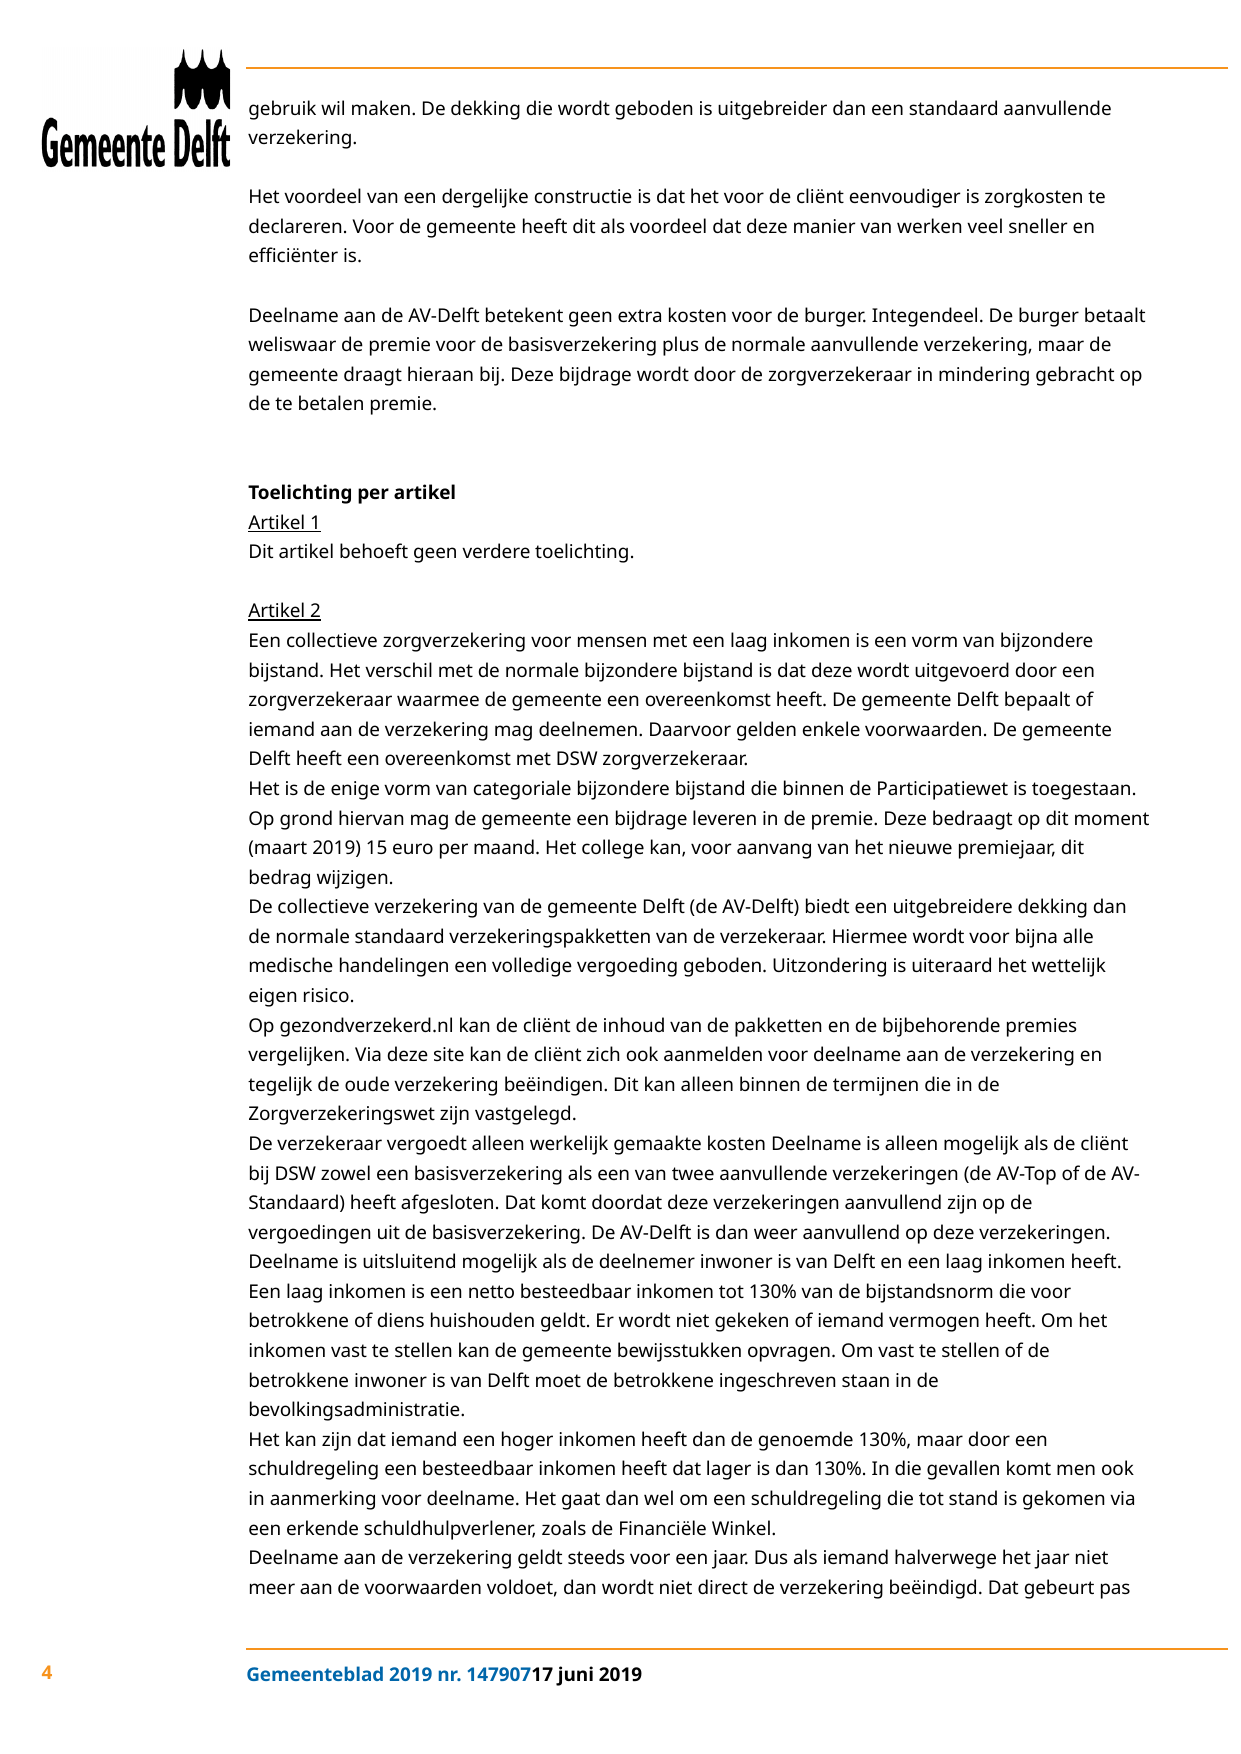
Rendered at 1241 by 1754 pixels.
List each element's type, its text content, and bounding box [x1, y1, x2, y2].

text Deelname aan de verzekering geldt steeds voor een jaar. Dus als iemand halverwege het jaar niet meer aan de voorwaarden voldoet, dan wordt niet direct de verzekering beëindigd. Dat gebeurt pas [248, 1544, 1152, 1600]
text gebruik wil maken. De dekking die wordt geboden is uitgebreider dan een standaard aanvullende verzekering. [248, 95, 1152, 150]
text Toelichting per artikel [248, 479, 1152, 505]
text Het is de enige vorm van categoriale bijzondere bijstand die binnen de Participatiewet is toegestaan. Op grond hiervan mag de gemeente een bijdrage leveren in de premie. Deze bedraagt op dit moment (maart 2019) 15 euro per maand. Het college kan, voor aanvang van het nieuwe premiejaar, dit bedrag wijzigen. [248, 775, 1152, 890]
text De verzekeraar vergoedt alleen werkelijk gemaakte kosten Deelname is alleen mogelijk als de cliënt bij DSW zowel een basisverzekering als een van twee aanvullende verzekeringen (de AV-Top of de AV-Standaard) heeft afgesloten. Dat komt doordat deze verzekeringen aanvullend zijn op de vergoedingen uit de basisverzekering. De AV-Delft is dan weer aanvullend op deze verzekeringen. [248, 1130, 1152, 1245]
text Artikel 1 [248, 509, 1152, 535]
text Het kan zijn dat iemand een hoger inkomen heeft dan de genoemde 130%, maar door een schuldregeling een besteedbaar inkomen heeft dat lager is dan 130%. In die gevallen komt men ook in aanmerking voor deelname. Het gaat dan wel om een schuldregeling die tot stand is gekomen via een erkende schuldhulpverlener, zoals de Financiële Winkel. [248, 1426, 1152, 1541]
text De collectieve verzekering van de gemeente Delft (de AV-Delft) biedt een uitgebreidere dekking dan de normale standaard verzekeringspakketten van de verzekeraar. Hiermee wordt voor bijna alle medische handelingen een volledige vergoeding geboden. Uitzondering is uiteraard het wettelijk eigen risico. [248, 893, 1152, 1008]
text Het voordeel van een dergelijke constructie is dat het voor de cliënt eenvoudiger is zorgkosten te declareren. Voor de gemeente heeft dit als voordeel dat deze manier van werken veel sneller en efficiënter is. [248, 183, 1152, 268]
text Dit artikel behoeft geen verdere toelichting. [248, 538, 1152, 564]
text Artikel 2 [248, 598, 1152, 623]
picture [41, 47, 231, 172]
text Op gezondverzekerd.nl kan de cliënt de inhoud van de pakketten en de bijbehorende premies vergelijken. Via deze site kan de cliënt zich ook aanmelden voor deelname aan de verzekering en tegelijk de oude verzekering beëindigen. Dit kan alleen binnen de termijnen die in de Zorgverzekeringswet zijn vastgelegd. [248, 1012, 1152, 1126]
text Deelname aan de AV-Delft betekent geen extra kosten voor de burger. Integendeel. De burger betaalt weliswaar de premie voor de basisverzekering plus de normale aanvullende verzekering, maar de gemeente draagt hieraan bij. Deze bijdrage wordt door de zorgverzekeraar in mindering gebracht op de te betalen premie. [248, 302, 1152, 416]
text Deelname is uitsluitend mogelijk als de deelnemer inwoner is van Delft en een laag inkomen heeft. Een laag inkomen is een netto besteedbaar inkomen tot 130% van de bijstandsnorm die voor betrokkene of diens huishouden geldt. Er wordt niet gekeken of iemand vermogen heeft. Om het inkomen vast te stellen kan de gemeente bewijsstukken opvragen. Om vast te stellen of de betrokkene inwoner is van Delft moet de betrokkene ingeschreven staan in de bevolkingsadministratie. [248, 1248, 1152, 1422]
text Een collectieve zorgverzekering voor mensen met een laag inkomen is een vorm van bijzondere bijstand. Het verschil met de normale bijzondere bijstand is dat deze wordt uitgevoerd door een zorgverzekeraar waarmee de gemeente een overeenkomst heeft. De gemeente Delft bepaalt of iemand aan de verzekering mag deelnemen. Daarvoor gelden enkele voorwaarden. De gemeente Delft heeft een overeenkomst met DSW zorgverzekeraar. [248, 627, 1152, 771]
